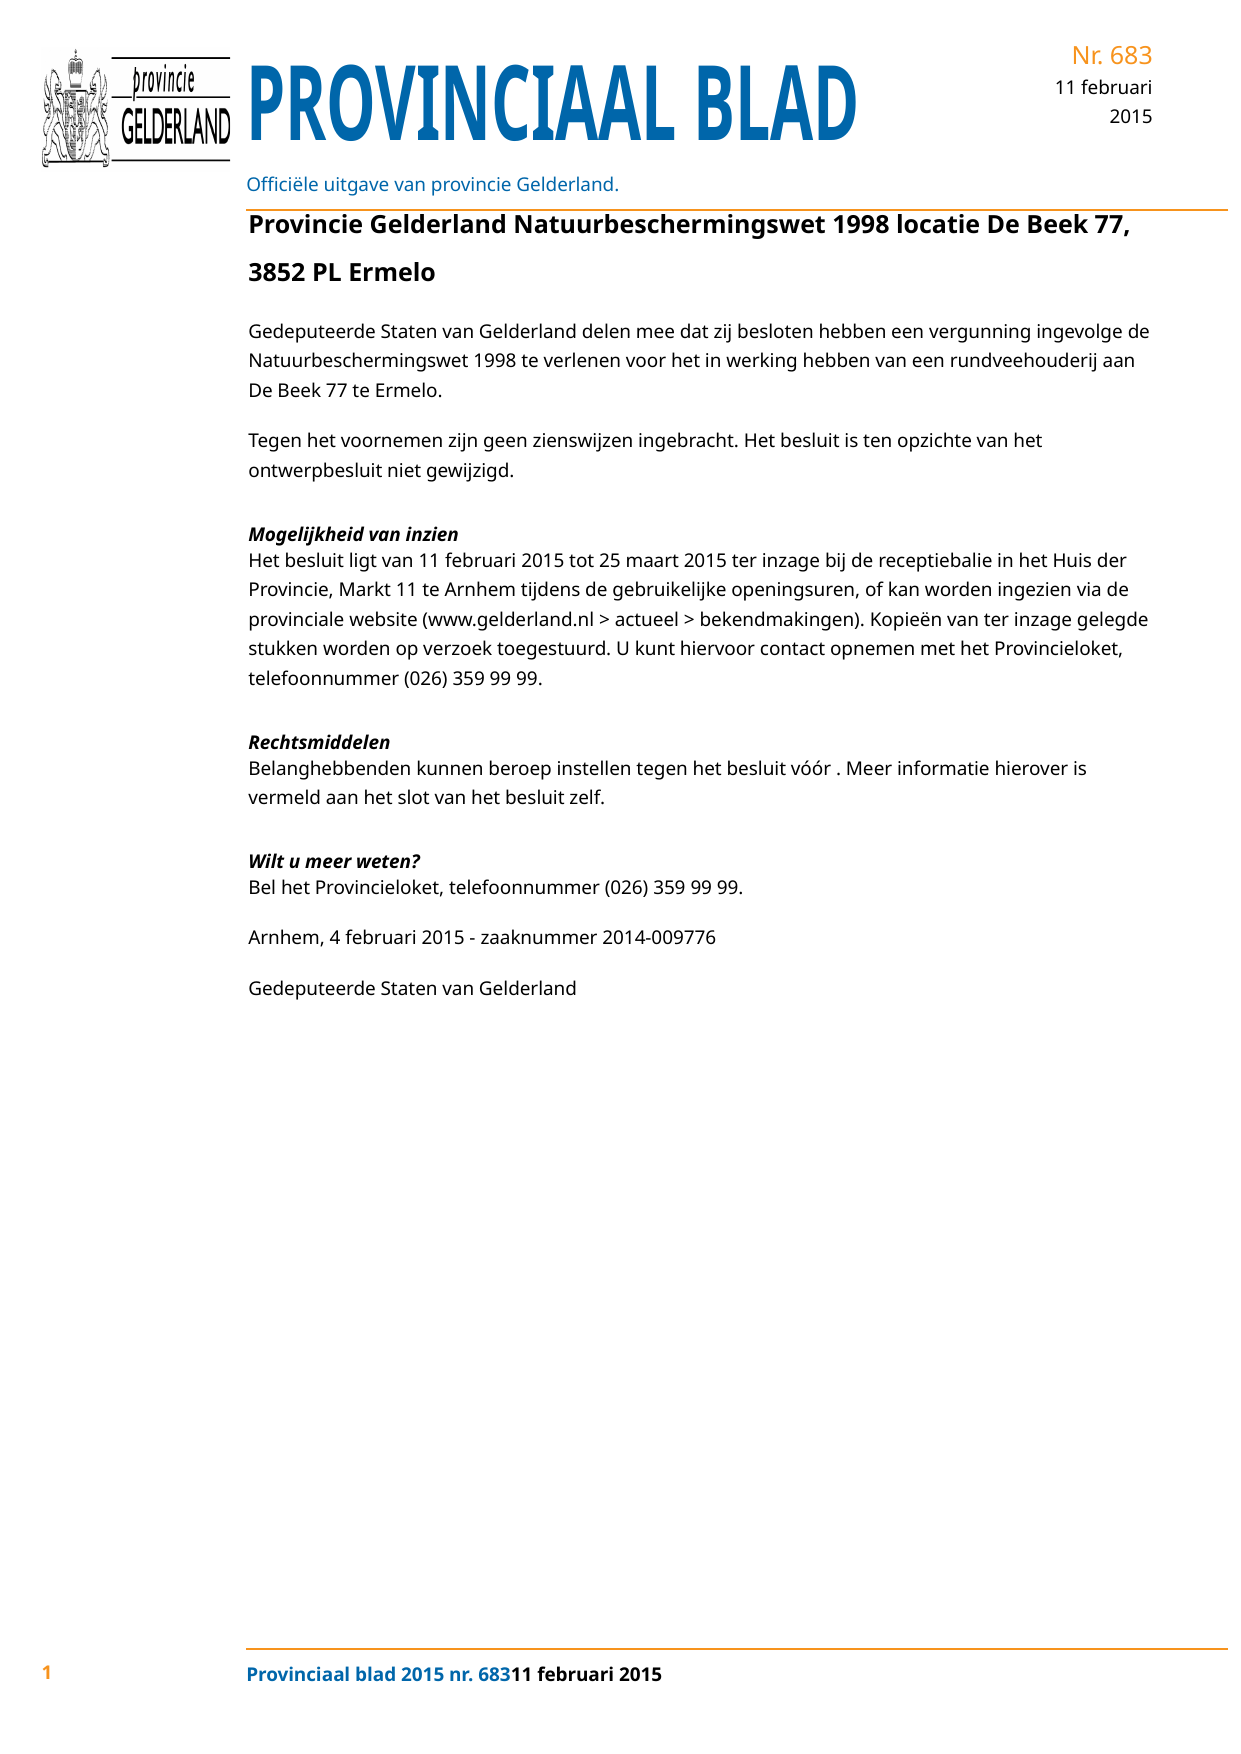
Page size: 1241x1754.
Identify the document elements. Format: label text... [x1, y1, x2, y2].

text Provincie Gelderland Natuurbeschermingswet 1998 locatie De Beek 77, 3852 PL Ermelo [248, 211, 1152, 288]
text Rechtsmiddelen [248, 729, 1152, 755]
text Gedeputeerde Staten van Gelderland [248, 975, 1152, 1001]
text Wilt u meer weten? [248, 848, 1152, 874]
picture [41, 47, 231, 172]
text Tegen het voornemen zijn geen zienswijzen ingebracht. Het besluit is ten opzichte van het ontwerpbesluit niet gewijzigd. [248, 427, 1152, 483]
text Belanghebbenden kunnen beroep instellen tegen het besluit vóór . Meer informatie hierover is vermeld aan het slot van het besluit zelf. [248, 755, 1152, 810]
text Bel het Provincieloket, telefoonnummer (026) 359 99 99. [248, 874, 1152, 900]
text Het besluit ligt van 11 februari 2015 tot 25 maart 2015 ter inzage bij de receptiebalie in het Huis der Provincie, Markt 11 te Arnhem tijdens de gebruikelijke openingsuren, of kan worden ingezien via de provinciale website (www.gelderland.nl > actueel > bekendmakingen). Kopieën van ter inzage gelegde stukken worden op verzoek toegestuurd. U kunt hiervoor contact opnemen met het Provincieloket, telefoonnummer (026) 359 99 99. [248, 547, 1152, 691]
text Arnhem, 4 februari 2015 - zaaknummer 2014-009776 [248, 924, 1152, 950]
text Gedeputeerde Staten van Gelderland delen mee dat zij besloten hebben een vergunning ingevolge de Natuurbeschermingswet 1998 te verlenen voor het in werking hebben van een rundveehouderij aan De Beek 77 te Ermelo. [248, 318, 1152, 403]
text Mogelijkheid van inzien [248, 521, 1152, 547]
